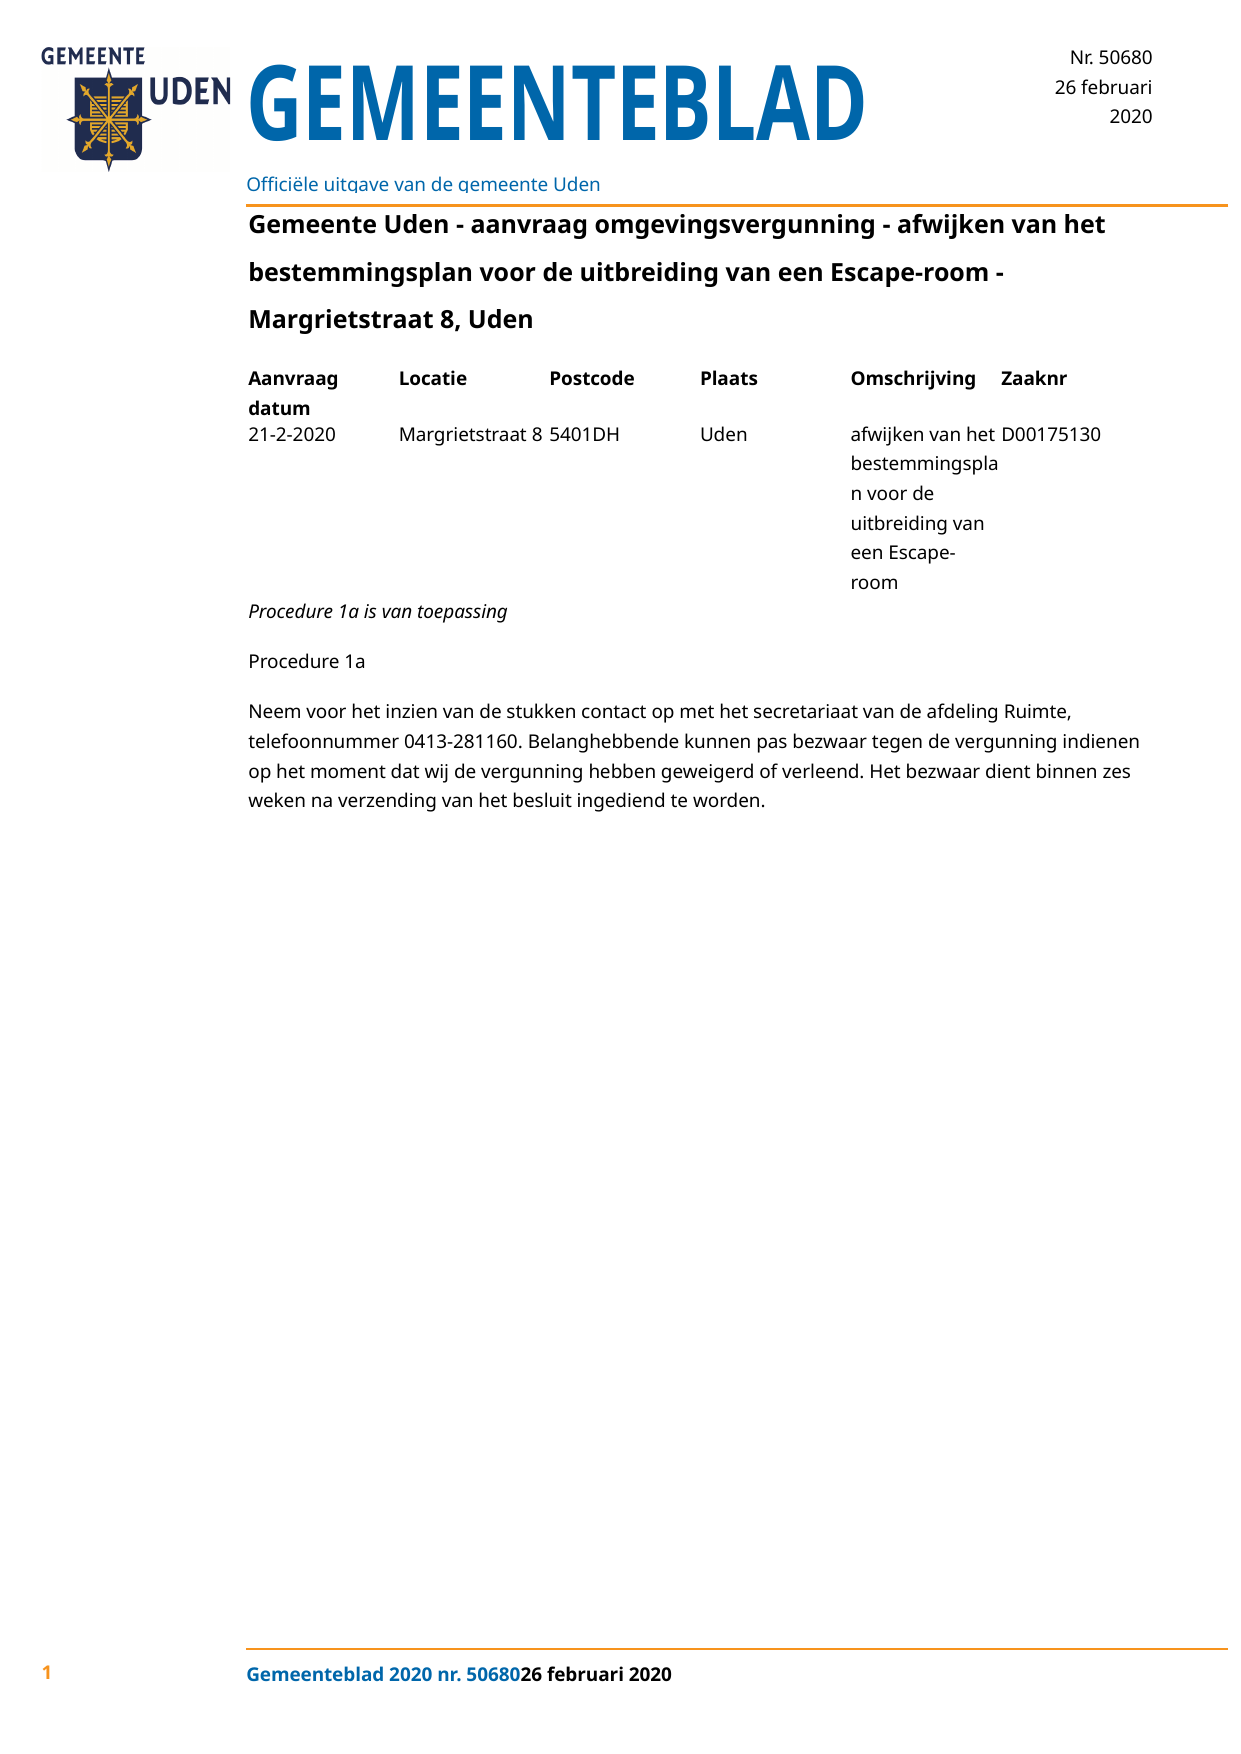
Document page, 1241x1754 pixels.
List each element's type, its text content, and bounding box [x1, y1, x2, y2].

text Neem voor het inzien van de stukken contact op met het secretariaat van de afdeling Ruimte, telefoonnummer 0413-281160. Belanghebbende kunnen pas bezwaar tegen de vergunning indienen op het moment dat wij de vergunning hebben geweigerd of verleend. Het bezwaar dient binnen zes weken na verzending van het besluit ingediend te worden. [248, 699, 1152, 813]
table_cell Margrietstraat 8 [399, 421, 549, 594]
table_header Locatie [399, 366, 549, 421]
table_header Postcode [549, 366, 700, 421]
table_header Aanvraag datum [248, 366, 398, 421]
table_cell Uden [700, 421, 850, 594]
table_cell 21-2-2020 [248, 421, 398, 594]
picture [41, 47, 231, 172]
table_header Omschrijving [850, 366, 1001, 421]
table_header Zaaknr [1001, 366, 1152, 421]
table_header Plaats [700, 366, 850, 421]
table_cell afwijken van het bestemmingsplan voor de uitbreiding van een Escape-room [850, 421, 1001, 594]
text Procedure 1a [248, 648, 1152, 674]
table_cell 5401DH [549, 421, 700, 594]
text Gemeente Uden - aanvraag omgevingsvergunning - afwijken van het bestemmingsplan voor de uitbreiding van een Escape-room - Margrietstraat 8, Uden [248, 207, 1152, 336]
table_cell D00175130 [1001, 421, 1152, 594]
text Procedure 1a is van toepassing [248, 598, 1152, 623]
